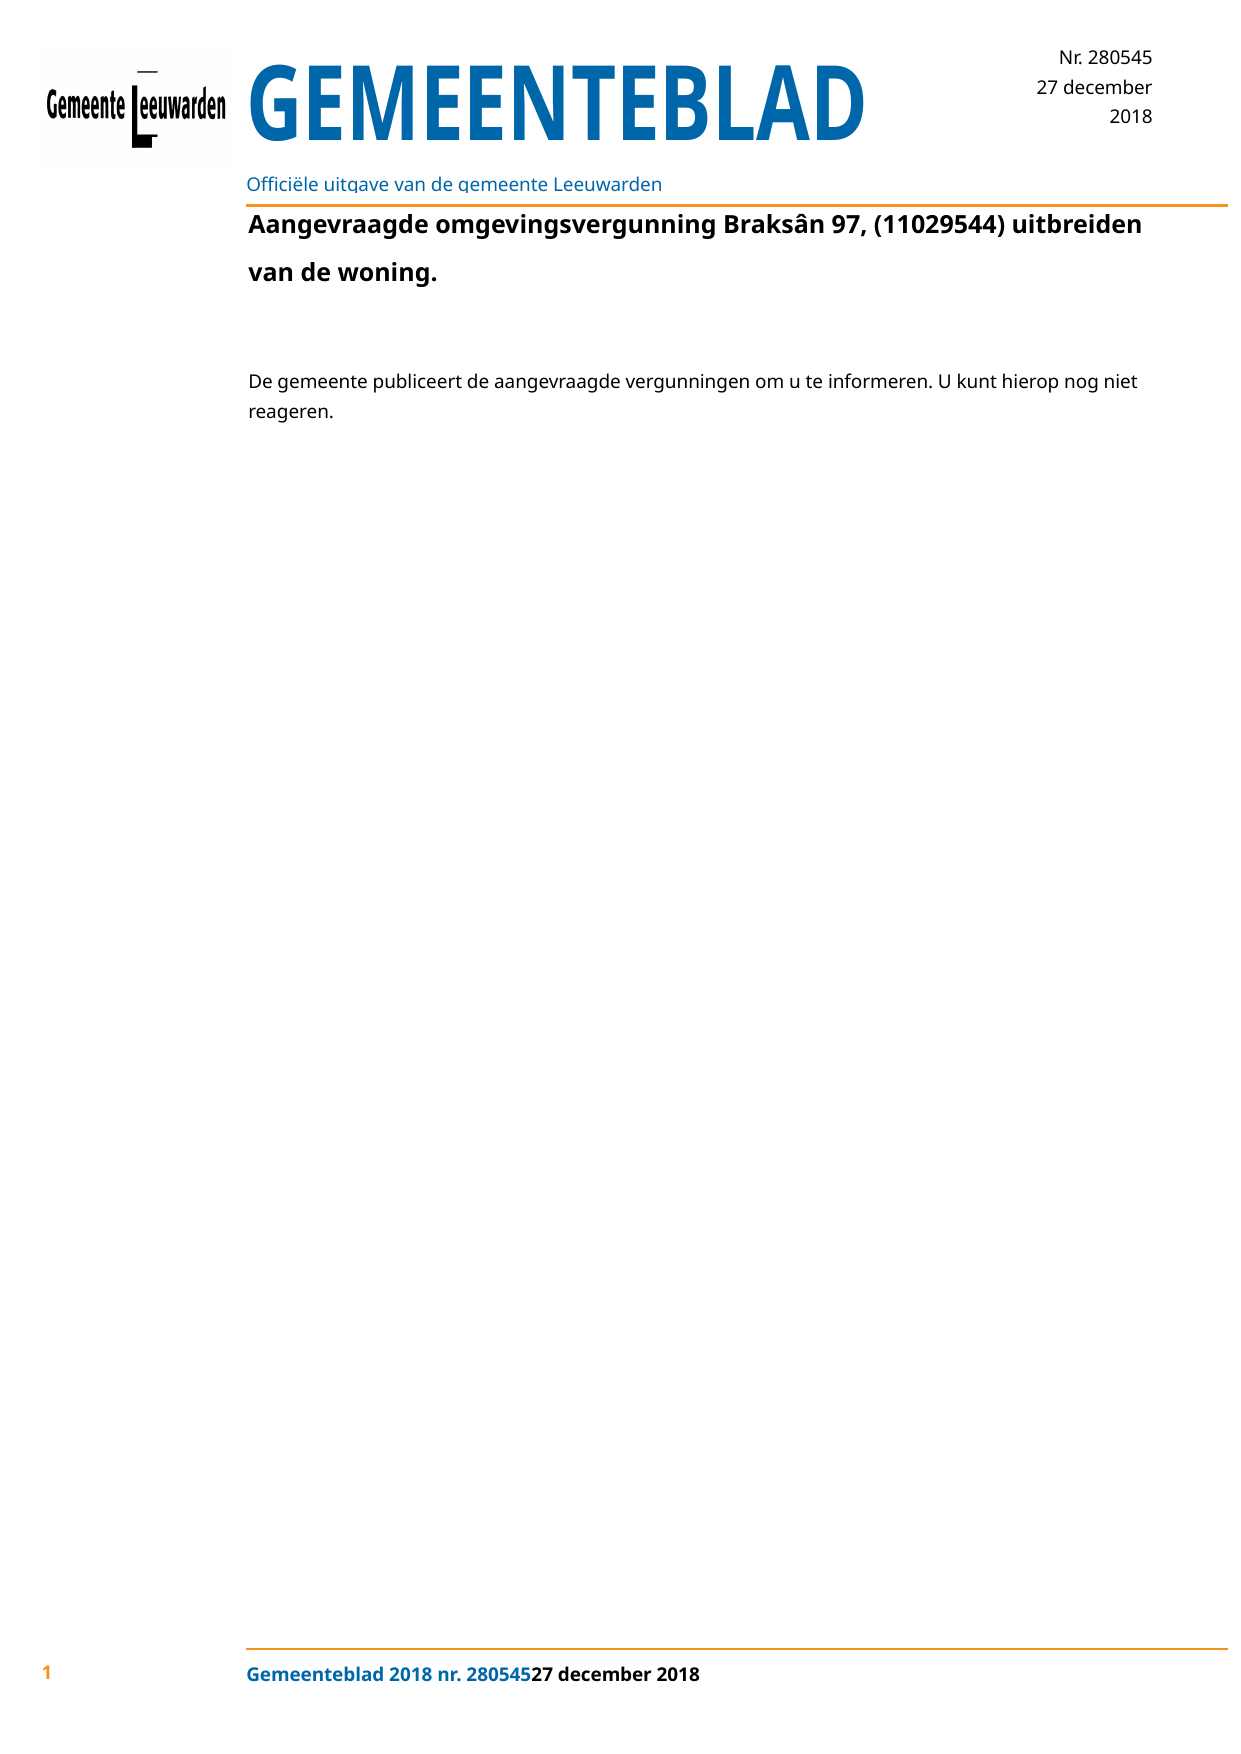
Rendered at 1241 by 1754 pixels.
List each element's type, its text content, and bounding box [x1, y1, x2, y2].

text De gemeente publiceert de aangevraagde vergunningen om u te informeren. U kunt hierop nog niet reageren. [248, 368, 1152, 424]
text Aangevraagde omgevingsvergunning Braksân 97, (11029544) uitbreiden van de woning. [248, 207, 1152, 288]
picture [41, 47, 231, 172]
